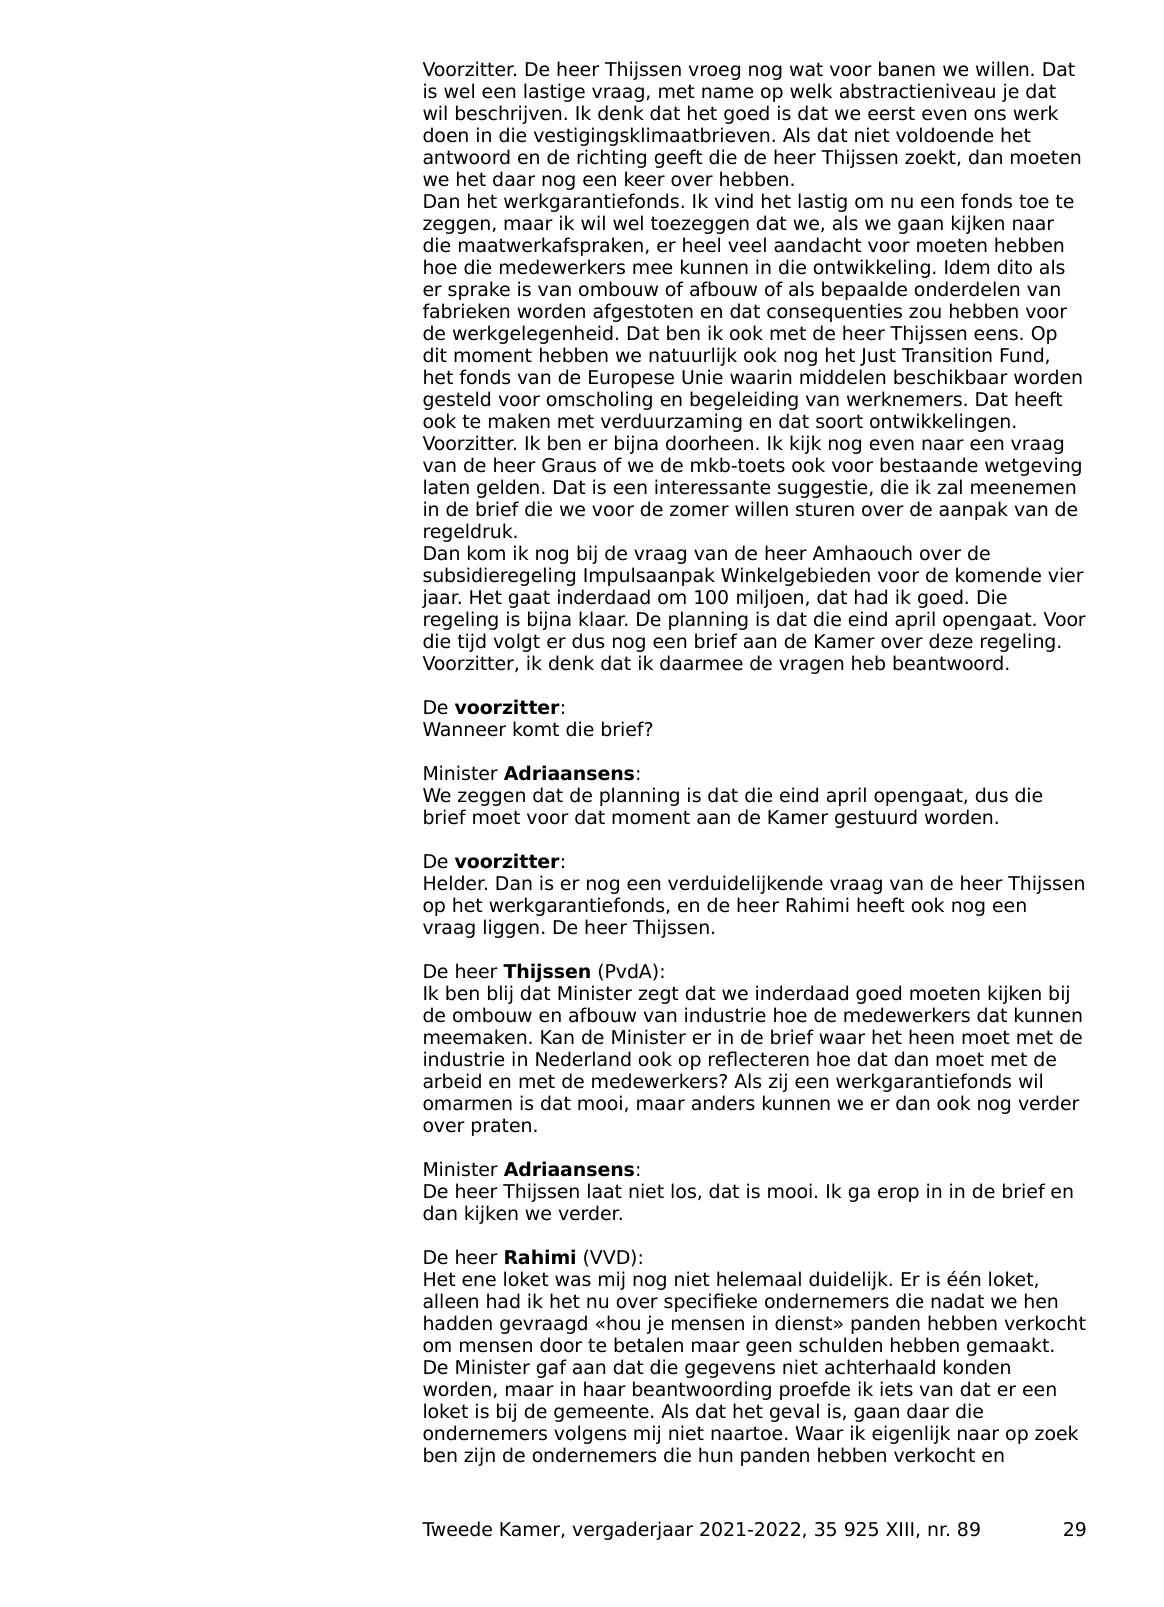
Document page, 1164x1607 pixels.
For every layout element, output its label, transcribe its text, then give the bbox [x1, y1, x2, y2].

text Minister Adriaansens: [422, 1159, 1087, 1181]
text Dan het werkgarantiefonds. Ik vind het lastig om nu een fonds toe te zeggen, maar ik wil wel toezeggen dat we, als we gaan kijken naar die maatwerkafspraken, er heel veel aandacht voor moeten hebben hoe die medewerkers mee kunnen in die ontwikkeling. Idem dito als er sprake is van ombouw of afbouw of als bepaalde onderdelen van fabrieken worden afgestoten en dat consequenties zou hebben voor de werkgelegenheid. Dat ben ik ook met de heer Thijssen eens. Op dit moment hebben we natuurlijk ook nog het Just Transition Fund, het fonds van de Europese Unie waarin middelen beschikbaar worden gesteld voor omscholing en begeleiding van werknemers. Dat heeft ook te maken met verduurzaming en dat soort ontwikkelingen. Voorzitter. Ik ben er bijna doorheen. Ik kijk nog even naar een vraag van de heer Graus of we de mkb-toets ook voor bestaande wetgeving laten gelden. Dat is een interessante suggestie, die ik zal meenemen in de brief die we voor de zomer willen sturen over de aanpak van de regeldruk. [422, 191, 1087, 543]
text Voorzitter. De heer Thijssen vroeg nog wat voor banen we willen. Dat is wel een lastige vraag, met name op welk abstractieniveau je dat wil beschrijven. Ik denk dat het goed is dat we eerst even ons werk doen in die vestigingsklimaatbrieven. Als dat niet voldoende het antwoord en de richting geeft die de heer Thijssen zoekt, dan moeten we het daar nog een keer over hebben. [422, 59, 1087, 191]
text De heer Rahimi (VVD): [422, 1247, 1087, 1269]
text Het ene loket was mij nog niet helemaal duidelijk. Er is één loket, alleen had ik het nu over specifieke ondernemers die nadat we hen hadden gevraagd «hou je mensen in dienst» panden hebben verkocht om mensen door te betalen maar geen schulden hebben gemaakt. De Minister gaf aan dat die gegevens niet achterhaald konden worden, maar in haar beantwoording proefde ik iets van dat er een loket is bij de gemeente. Als dat het geval is, gaan daar die ondernemers volgens mij niet naartoe. Waar ik eigenlijk naar op zoek ben zijn de ondernemers die hun panden hebben verkocht en [422, 1269, 1087, 1467]
text Ik ben blij dat Minister zegt dat we inderdaad goed moeten kijken bij de ombouw en afbouw van industrie hoe de medewerkers dat kunnen meemaken. Kan de Minister er in de brief waar het heen moet met de industrie in Nederland ook op reflecteren hoe dat dan moet met de arbeid en met de medewerkers? Als zij een werkgarantiefonds wil omarmen is dat mooi, maar anders kunnen we er dan ook nog verder over praten. [422, 983, 1087, 1137]
text Wanneer komt die brief? [422, 719, 1087, 741]
text Dan kom ik nog bij de vraag van de heer Amhaouch over de subsidieregeling Impulsaanpak Winkelgebieden voor de komende vier jaar. Het gaat inderdaad om 100 miljoen, dat had ik goed. Die regeling is bijna klaar. De planning is dat die eind april opengaat. Voor die tijd volgt er dus nog een brief aan de Kamer over deze regeling. [422, 543, 1087, 652]
text Minister Adriaansens: [422, 763, 1087, 785]
text De voorzitter: [422, 851, 1087, 873]
text De voorzitter: [422, 697, 1087, 719]
text Helder. Dan is er nog een verduidelijkende vraag van de heer Thijssen op het werkgarantiefonds, en de heer Rahimi heeft ook nog een vraag liggen. De heer Thijssen. [422, 873, 1087, 939]
text De heer Thijssen (PvdA): [422, 961, 1087, 983]
text Voorzitter, ik denk dat ik daarmee de vragen heb beantwoord. [422, 652, 1087, 674]
text De heer Thijssen laat niet los, dat is mooi. Ik ga erop in in de brief en dan kijken we verder. [422, 1181, 1087, 1225]
text We zeggen dat de planning is dat die eind april opengaat, dus die brief moet voor dat moment aan de Kamer gestuurd worden. [422, 785, 1087, 829]
